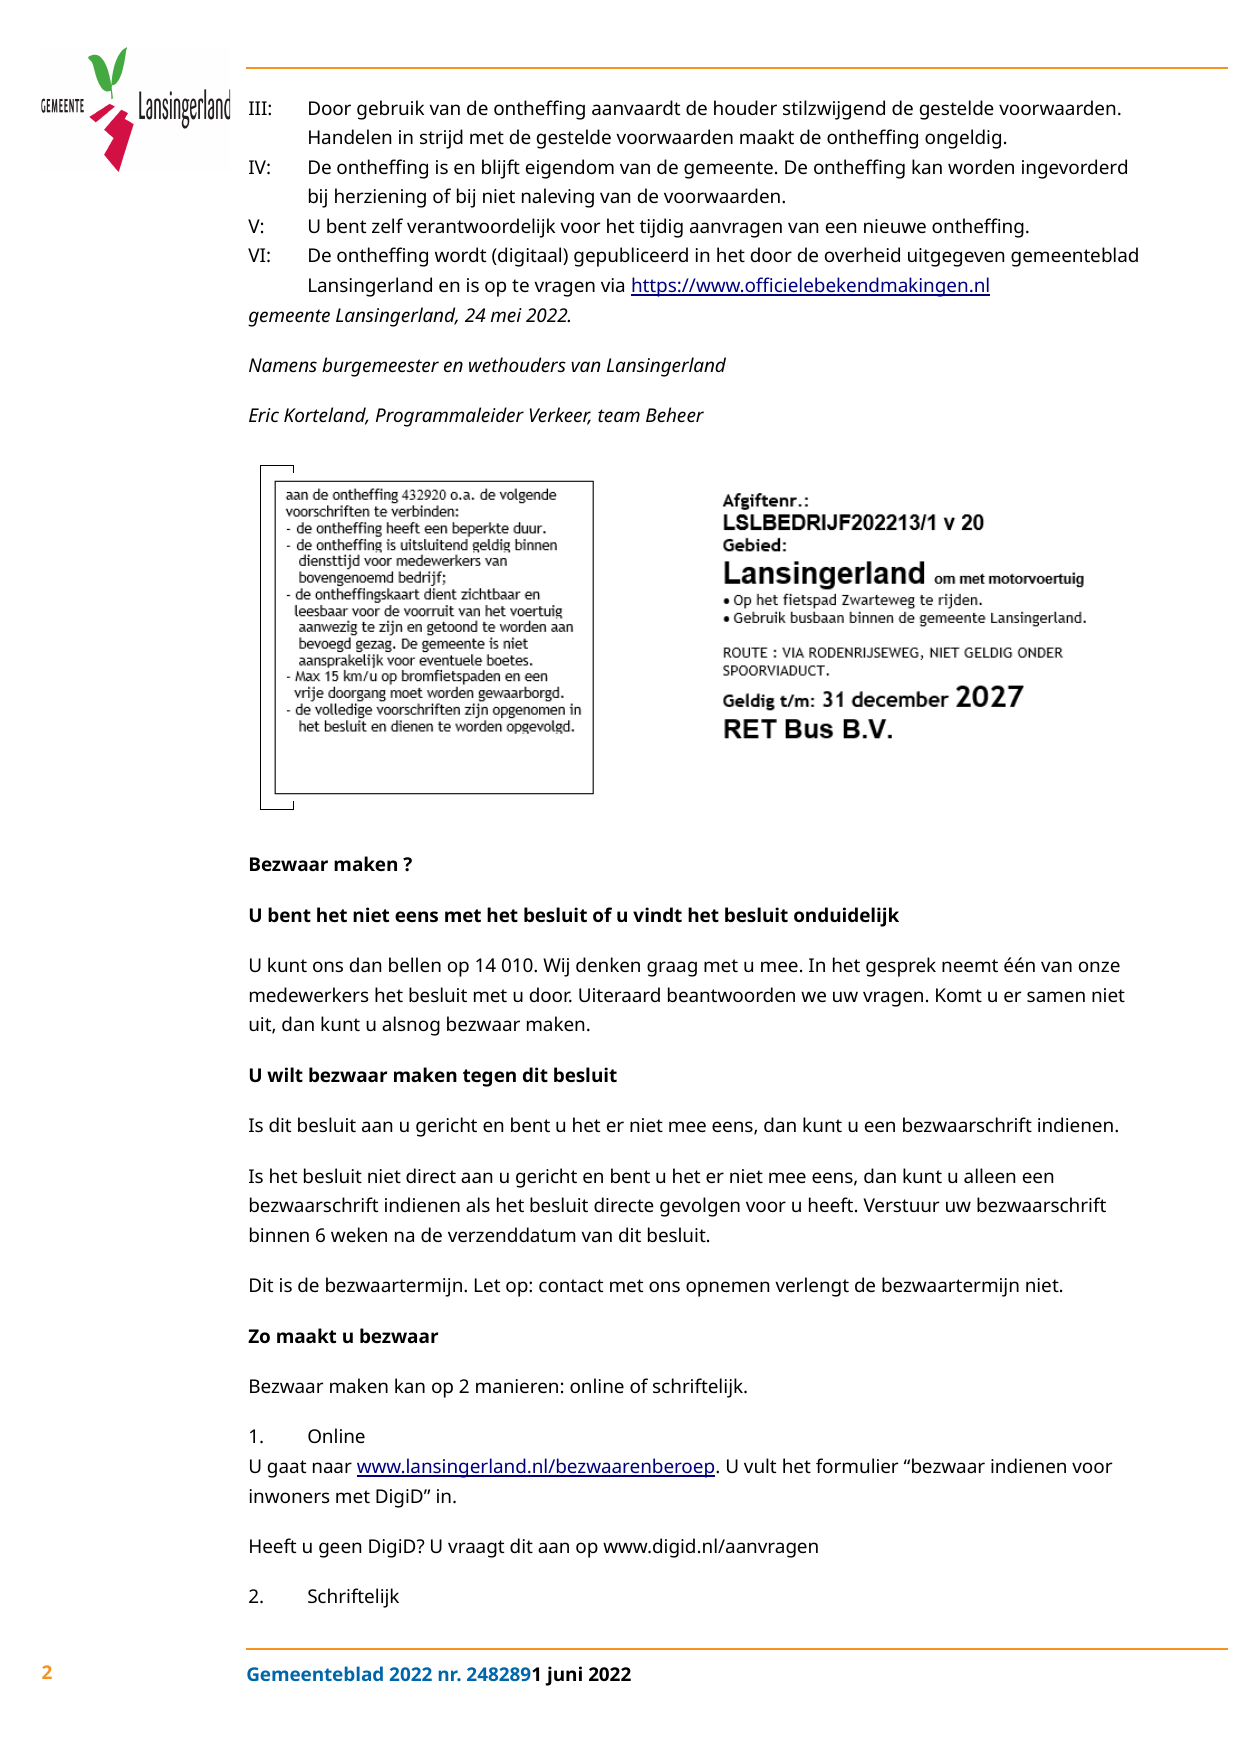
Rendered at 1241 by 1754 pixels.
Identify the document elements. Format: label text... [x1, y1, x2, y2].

text Namens burgemeester en wethouders van Lansingerland [248, 352, 1152, 378]
text Heeft u geen DigiD? U vraagt dit aan op www.digid.nl/aanvragen [248, 1533, 1152, 1559]
text Zo maakt u bezwaar [248, 1323, 1152, 1349]
picture [41, 47, 231, 172]
text Dit is de bezwaartermijn. Let op: contact met ons opnemen verlengt de bezwaartermijn niet. [248, 1272, 1152, 1298]
text Is dit besluit aan u gericht en bent u het er niet mee eens, dan kunt u een bezwaarschrift indienen. [248, 1112, 1152, 1138]
text Is het besluit niet direct aan u gericht en bent u het er niet mee eens, dan kunt u alleen een bezwaarschrift indienen als het besluit directe gevolgen voor u heeft. Verstuur uw bezwaarschrift binnen 6 weken na de verzenddatum van dit besluit. [248, 1163, 1152, 1248]
text U bent het niet eens met het besluit of u vindt het besluit onduidelijk [248, 902, 1152, 928]
list De ontheffing is en blijft eigendom van de gemeente. De ontheffing kan worden ingevorderd bij herziening of bij niet naleving van de voorwaarden. [248, 154, 1152, 209]
text gemeente Lansingerland, 24 mei 2022. [248, 302, 1152, 328]
list Schriftelijk [248, 1584, 1152, 1609]
list De ontheffing wordt (digitaal) gepubliceerd in het door de overheid uitgegeven gemeenteblad Lansingerland en is op te vragen via https://www.officielebekendmakingen.nl [248, 243, 1152, 298]
list Handelen in strijd met de gestelde voorwaarden maakt de ontheffing ongeldig. [248, 124, 1152, 150]
text Bezwaar maken ? [248, 852, 1152, 877]
text Eric Korteland, Programmaleider Verkeer, team Beheer [248, 403, 1152, 428]
text U kunt ons dan bellen op 14 010. Wij denken graag met u mee. In het gesprek neemt één van onze medewerkers het besluit met u door. Uiteraard beantwoorden we uw vragen. Komt u er samen niet uit, dan kunt u alsnog bezwaar maken. [248, 952, 1152, 1037]
text U wilt bezwaar maken tegen dit besluit [248, 1062, 1152, 1088]
text U gaat naar www.lansingerland.nl/bezwaarenberoep. U vult het formulier “bezwaar indienen voor inwoners met DigiD” in. [248, 1453, 1152, 1509]
list U bent zelf verantwoordelijk voor het tijdig aanvragen van een nieuwe ontheffing. [248, 213, 1152, 239]
text Bezwaar maken kan op 2 manieren: online of schriftelijk. [248, 1373, 1152, 1399]
picture [268, 473, 1096, 801]
list Online [248, 1424, 1152, 1449]
list Door gebruik van de ontheffing aanvaardt de houder stilzwijgend de gestelde voorwaarden. [248, 95, 1152, 121]
